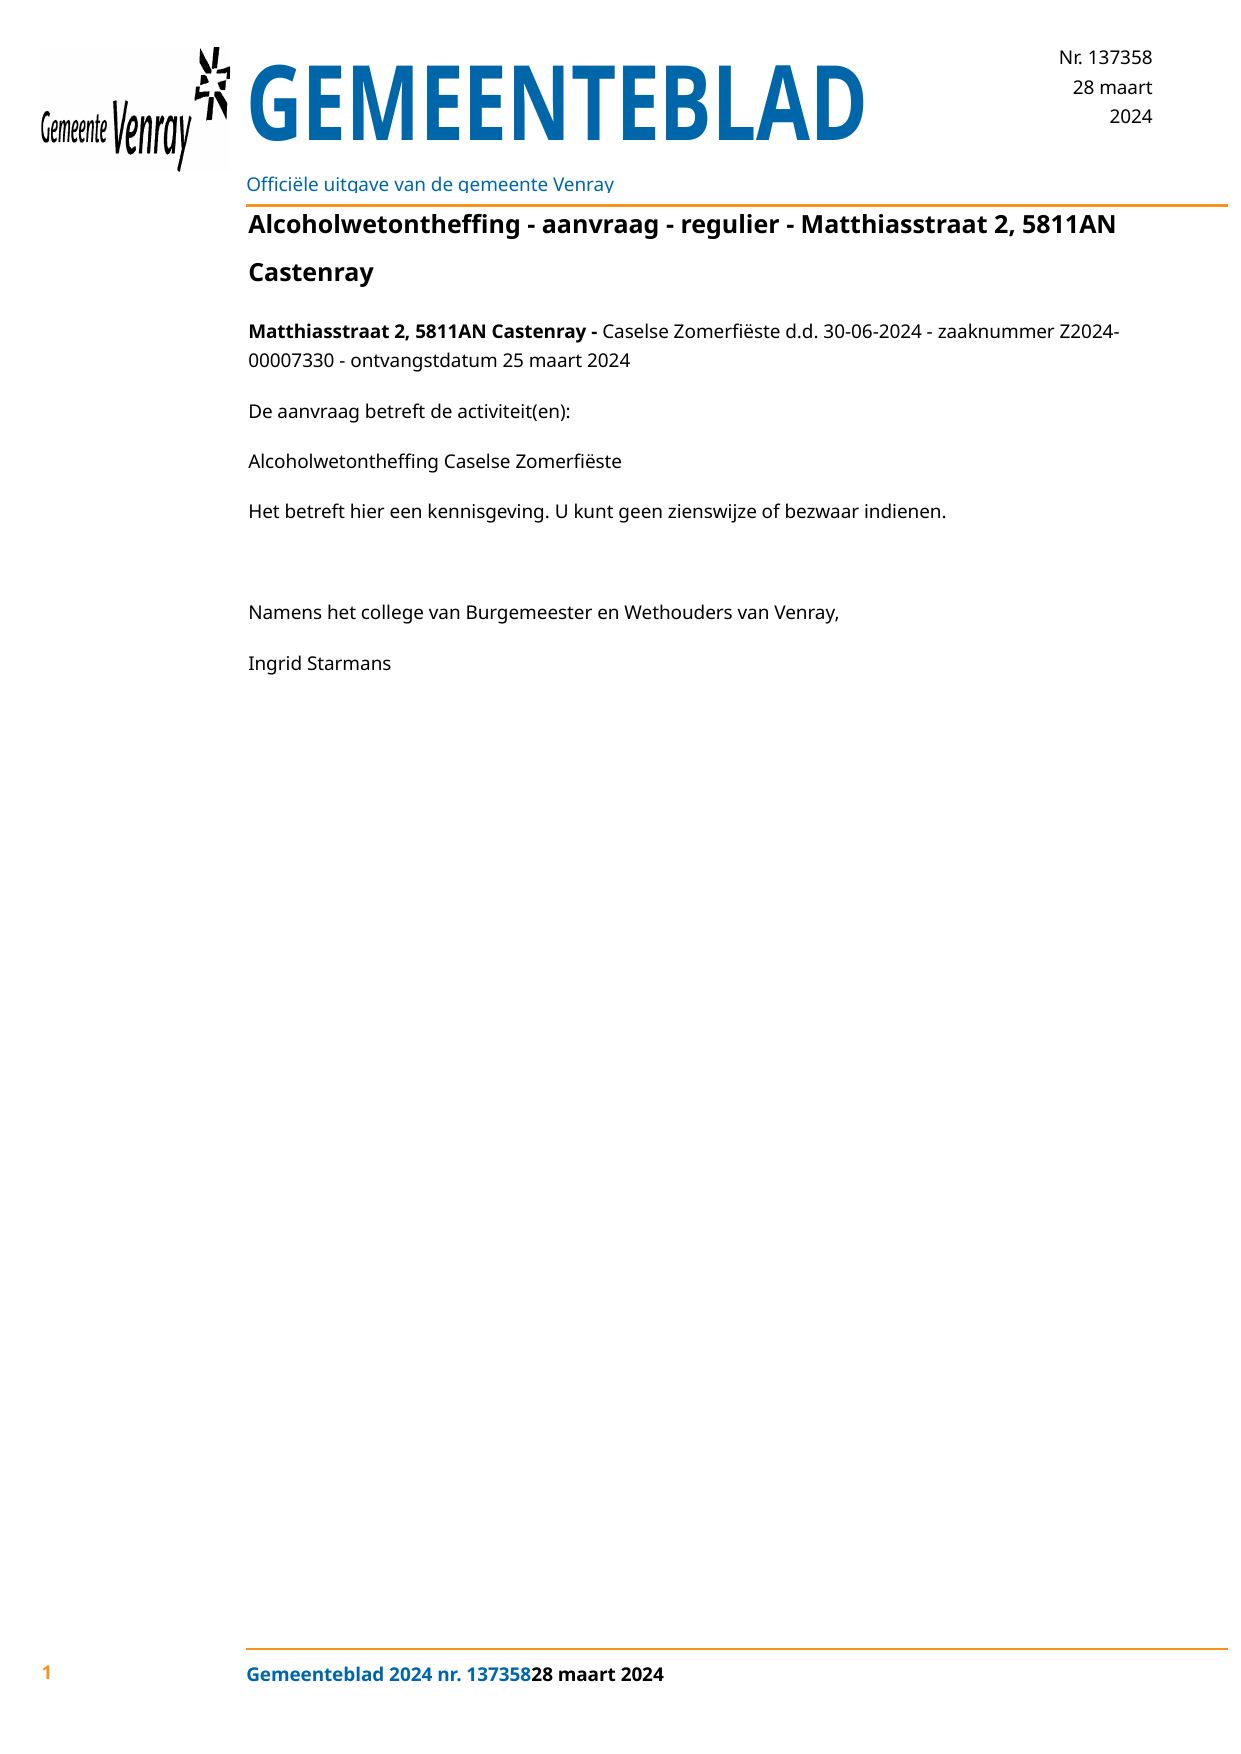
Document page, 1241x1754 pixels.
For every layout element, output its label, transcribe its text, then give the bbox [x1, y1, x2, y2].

text Matthiasstraat 2, 5811AN Castenray - Caselse Zomerfiëste d.d. 30-06-2024 - zaaknummer Z2024-00007330 - ontvangstdatum 25 maart 2024 [248, 318, 1152, 373]
text Alcoholwetontheffing Caselse Zomerfiëste [248, 448, 1152, 474]
picture [41, 47, 231, 172]
text Ingrid Starmans [248, 650, 1152, 676]
text De aanvraag betreft de activiteit(en): [248, 398, 1152, 424]
text Het betreft hier een kennisgeving. U kunt geen zienswijze of bezwaar indienen. [248, 499, 1152, 524]
text Namens het college van Burgemeester en Wethouders van Venray, [248, 599, 1152, 625]
text Alcoholwetontheffing - aanvraag - regulier - Matthiasstraat 2, 5811AN Castenray [248, 207, 1152, 288]
